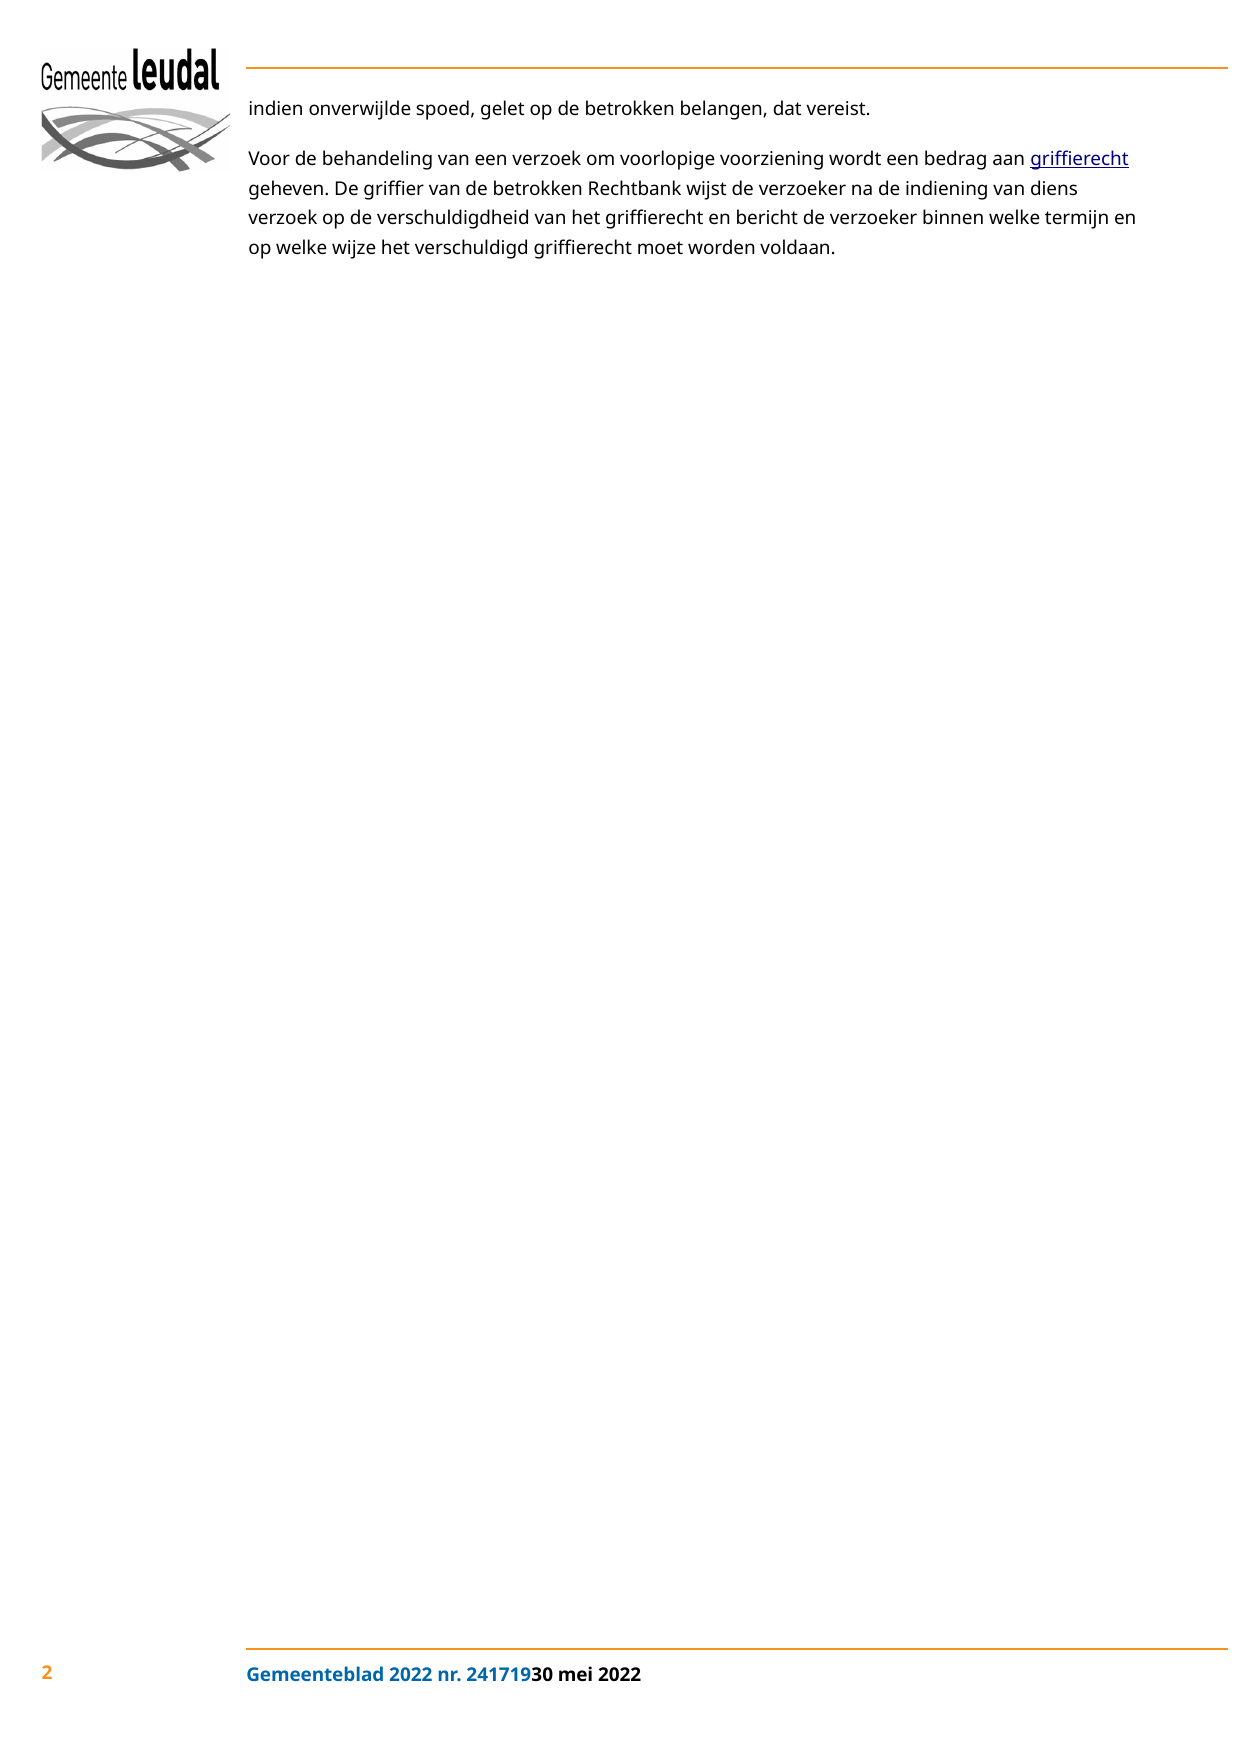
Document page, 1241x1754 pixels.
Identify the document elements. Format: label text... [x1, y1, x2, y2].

picture [41, 47, 231, 172]
text indien onverwijlde spoed, gelet op de betrokken belangen, dat vereist. [248, 95, 1152, 121]
text Voor de behandeling van een verzoek om voorlopige voorziening wordt een bedrag aan griffierecht geheven. De griffier van de betrokken Rechtbank wijst de verzoeker na de indiening van diens verzoek op de verschuldigdheid van het griffierecht en bericht de verzoeker binnen welke termijn en op welke wijze het verschuldigd griffierecht moet worden voldaan. [248, 145, 1152, 260]
